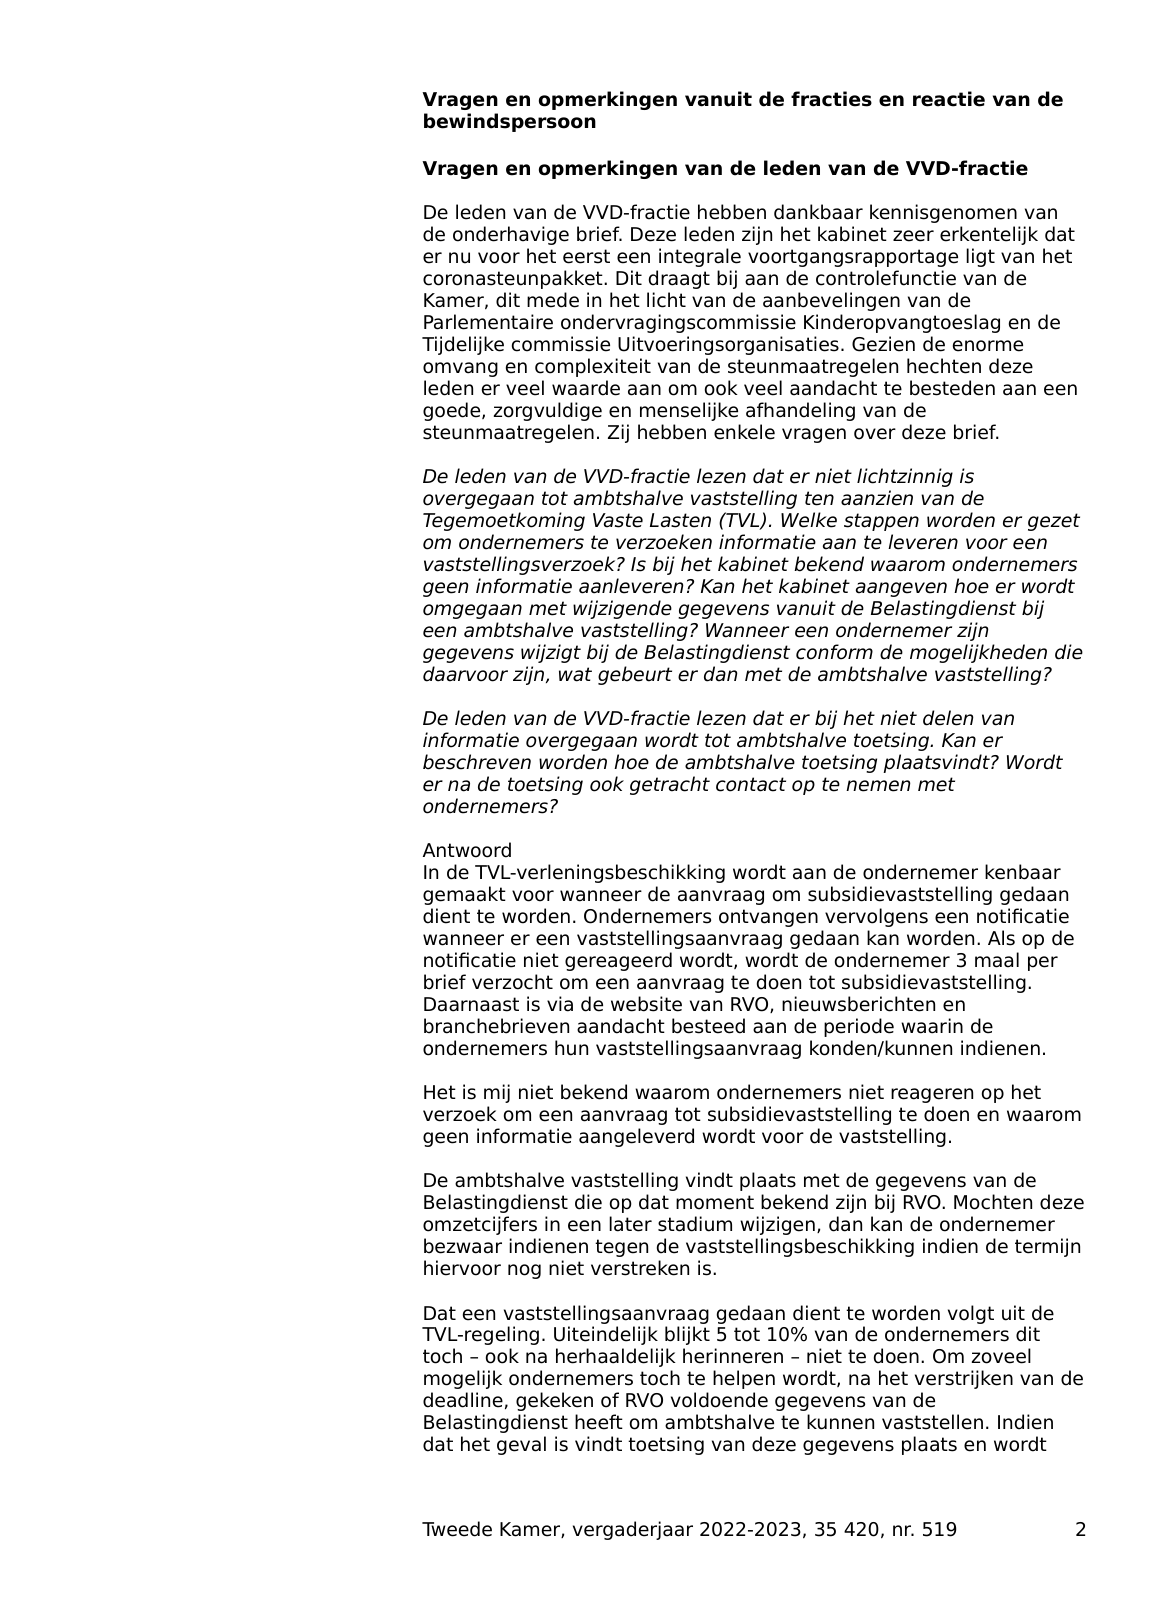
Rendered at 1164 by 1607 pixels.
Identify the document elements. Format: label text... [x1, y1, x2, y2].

subtitle Vragen en opmerkingen van de leden van de VVD-fractie [422, 158, 1087, 180]
text Antwoord [422, 840, 1087, 862]
text Het is mij niet bekend waarom ondernemers niet reageren op het verzoek om een aanvraag tot subsidievaststelling te doen en waarom geen informatie aangeleverd wordt voor de vaststelling. [422, 1082, 1087, 1148]
subtitle Vragen en opmerkingen vanuit de fracties en reactie van de bewindspersoon [422, 89, 1087, 133]
text De leden van de VVD-fractie lezen dat er bij het niet delen van informatie overgegaan wordt tot ambtshalve toetsing. Kan er beschreven worden hoe de ambtshalve toetsing plaatsvindt? Wordt er na de toetsing ook getracht contact op te nemen met ondernemers? [422, 708, 1087, 818]
text De leden van de VVD-fractie lezen dat er niet lichtzinnig is overgegaan tot ambtshalve vaststelling ten aanzien van de Tegemoetkoming Vaste Lasten (TVL). Welke stappen worden er gezet om ondernemers te verzoeken informatie aan te leveren voor een vaststellingsverzoek? Is bij het kabinet bekend waarom ondernemers geen informatie aanleveren? Kan het kabinet aangeven hoe er wordt omgegaan met wijzigende gegevens vanuit de Belastingdienst bij een ambtshalve vaststelling? Wanneer een ondernemer zijn gegevens wijzigt bij de Belastingdienst conform de mogelijkheden die daarvoor zijn, wat gebeurt er dan met de ambtshalve vaststelling? [422, 466, 1087, 686]
text Dat een vaststellingsaanvraag gedaan dient te worden volgt uit de TVL-regeling. Uiteindelijk blijkt 5 tot 10% van de ondernemers dit toch – ook na herhaaldelijk herinneren – niet te doen. Om zoveel mogelijk ondernemers toch te helpen wordt, na het verstrijken van de deadline, gekeken of RVO voldoende gegevens van de Belastingdienst heeft om ambtshalve te kunnen vaststellen. Indien dat het geval is vindt toetsing van deze gegevens plaats en wordt [422, 1302, 1087, 1456]
text De ambtshalve vaststelling vindt plaats met de gegevens van de Belastingdienst die op dat moment bekend zijn bij RVO. Mochten deze omzetcijfers in een later stadium wijzigen, dan kan de ondernemer bezwaar indienen tegen de vaststellingsbeschikking indien de termijn hiervoor nog niet verstreken is. [422, 1170, 1087, 1280]
text In de TVL-verleningsbeschikking wordt aan de ondernemer kenbaar gemaakt voor wanneer de aanvraag om subsidievaststelling gedaan dient te worden. Ondernemers ontvangen vervolgens een notificatie wanneer er een vaststellingsaanvraag gedaan kan worden. Als op de notificatie niet gereageerd wordt, wordt de ondernemer 3 maal per brief verzocht om een aanvraag te doen tot subsidievaststelling. Daarnaast is via de website van RVO, nieuwsberichten en branchebrieven aandacht besteed aan de periode waarin de ondernemers hun vaststellingsaanvraag konden/kunnen indienen. [422, 862, 1087, 1060]
text De leden van de VVD-fractie hebben dankbaar kennisgenomen van de onderhavige brief. Deze leden zijn het kabinet zeer erkentelijk dat er nu voor het eerst een integrale voortgangsrapportage ligt van het coronasteunpakket. Dit draagt bij aan de controlefunctie van de Kamer, dit mede in het licht van de aanbevelingen van de Parlementaire ondervragingscommissie Kinderopvangtoeslag en de Tijdelijke commissie Uitvoeringsorganisaties. Gezien de enorme omvang en complexiteit van de steunmaatregelen hechten deze leden er veel waarde aan om ook veel aandacht te besteden aan een goede, zorgvuldige en menselijke afhandeling van de steunmaatregelen. Zij hebben enkele vragen over deze brief. [422, 202, 1087, 444]
